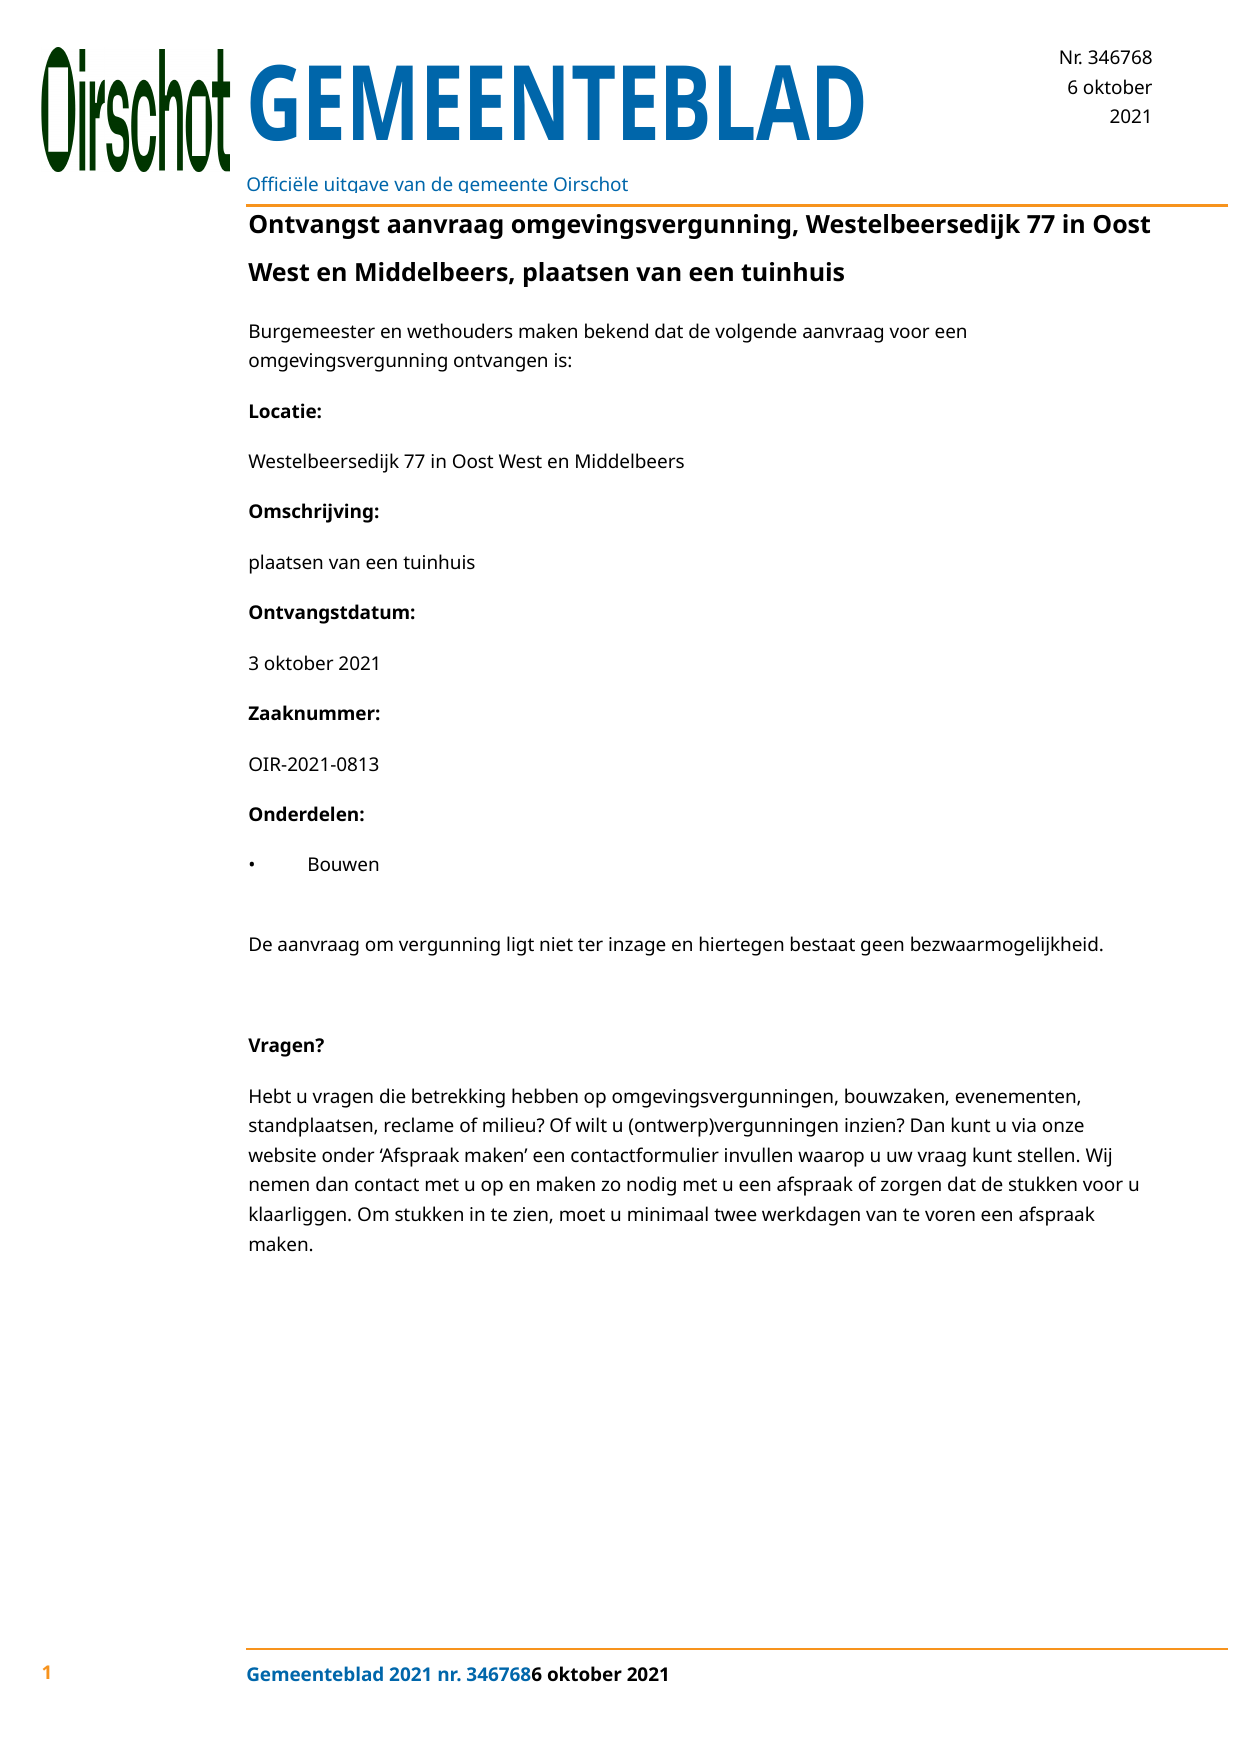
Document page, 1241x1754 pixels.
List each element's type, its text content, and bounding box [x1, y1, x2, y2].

text plaatsen van een tuinhuis [248, 549, 1152, 575]
text Hebt u vragen die betrekking hebben op omgevingsvergunningen, bouwzaken, evenementen, standplaatsen, reclame of milieu? Of wilt u (ontwerp)vergunningen inzien? Dan kunt u via onze website onder ‘Afspraak maken’ een contactformulier invullen waarop u uw vraag kunt stellen. Wij nemen dan contact met u op en maken zo nodig met u een afspraak of zorgen dat de stukken voor u klaarliggen. Om stukken in te zien, moet u minimaal twee werkdagen van te voren een afspraak maken. [248, 1083, 1152, 1257]
text Burgemeester en wethouders maken bekend dat de volgende aanvraag voor een omgevingsvergunning ontvangen is: [248, 318, 1152, 373]
text Omschrijving: [248, 499, 1152, 524]
list Bouwen [248, 852, 1152, 877]
text Onderdelen: [248, 801, 1152, 827]
text Westelbeersedijk 77 in Oost West en Middelbeers [248, 448, 1152, 474]
text Vragen? [248, 1032, 1152, 1058]
picture [41, 47, 231, 172]
text Zaaknummer: [248, 700, 1152, 726]
text Locatie: [248, 398, 1152, 424]
text Ontvangst aanvraag omgevingsvergunning, Westelbeersedijk 77 in Oost West en Middelbeers, plaatsen van een tuinhuis [248, 207, 1152, 288]
text OIR-2021-0813 [248, 751, 1152, 777]
text 3 oktober 2021 [248, 650, 1152, 676]
text Ontvangstdatum: [248, 599, 1152, 625]
text De aanvraag om vergunning ligt niet ter inzage en hiertegen bestaat geen bezwaarmogelijkheid. [248, 932, 1152, 957]
